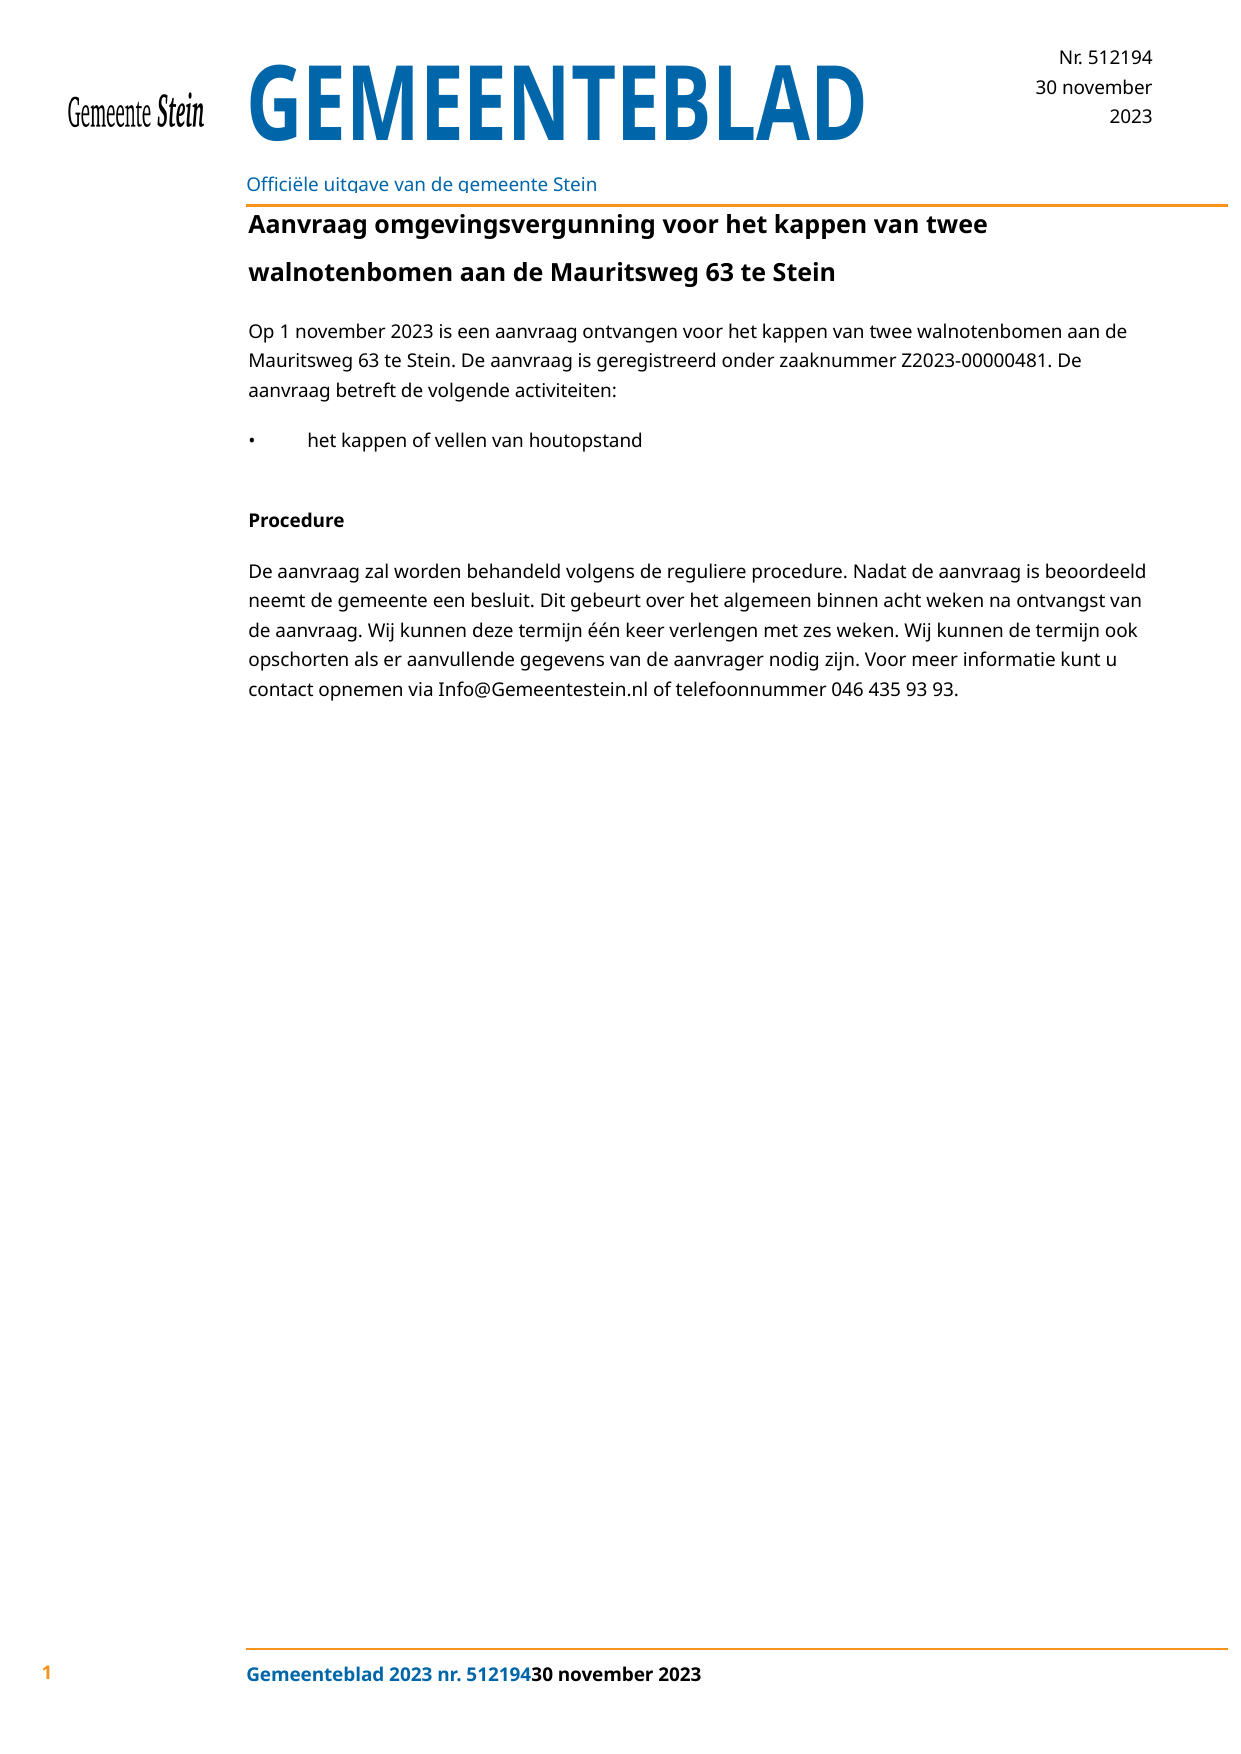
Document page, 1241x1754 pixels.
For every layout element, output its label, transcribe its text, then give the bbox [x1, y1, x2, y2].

picture [41, 47, 231, 172]
text Aanvraag omgevingsvergunning voor het kappen van twee walnotenbomen aan de Mauritsweg 63 te Stein [248, 207, 1152, 288]
text De aanvraag zal worden behandeld volgens de reguliere procedure. Nadat de aanvraag is beoordeeld neemt de gemeente een besluit. Dit gebeurt over het algemeen binnen acht weken na ontvangst van de aanvraag. Wij kunnen deze termijn één keer verlengen met zes weken. Wij kunnen de termijn ook opschorten als er aanvullende gegevens van de aanvrager nodig zijn. Voor meer informatie kunt u contact opnemen via Info@Gemeentestein.nl of telefoonnummer 046 435 93 93. [248, 558, 1152, 702]
text Op 1 november 2023 is een aanvraag ontvangen voor het kappen van twee walnotenbomen aan de Mauritsweg 63 te Stein. De aanvraag is geregistreerd onder zaaknummer Z2023-00000481. De aanvraag betreft de volgende activiteiten: [248, 318, 1152, 403]
text Procedure [248, 507, 1152, 533]
list het kappen of vellen van houtopstand [248, 427, 1152, 453]
